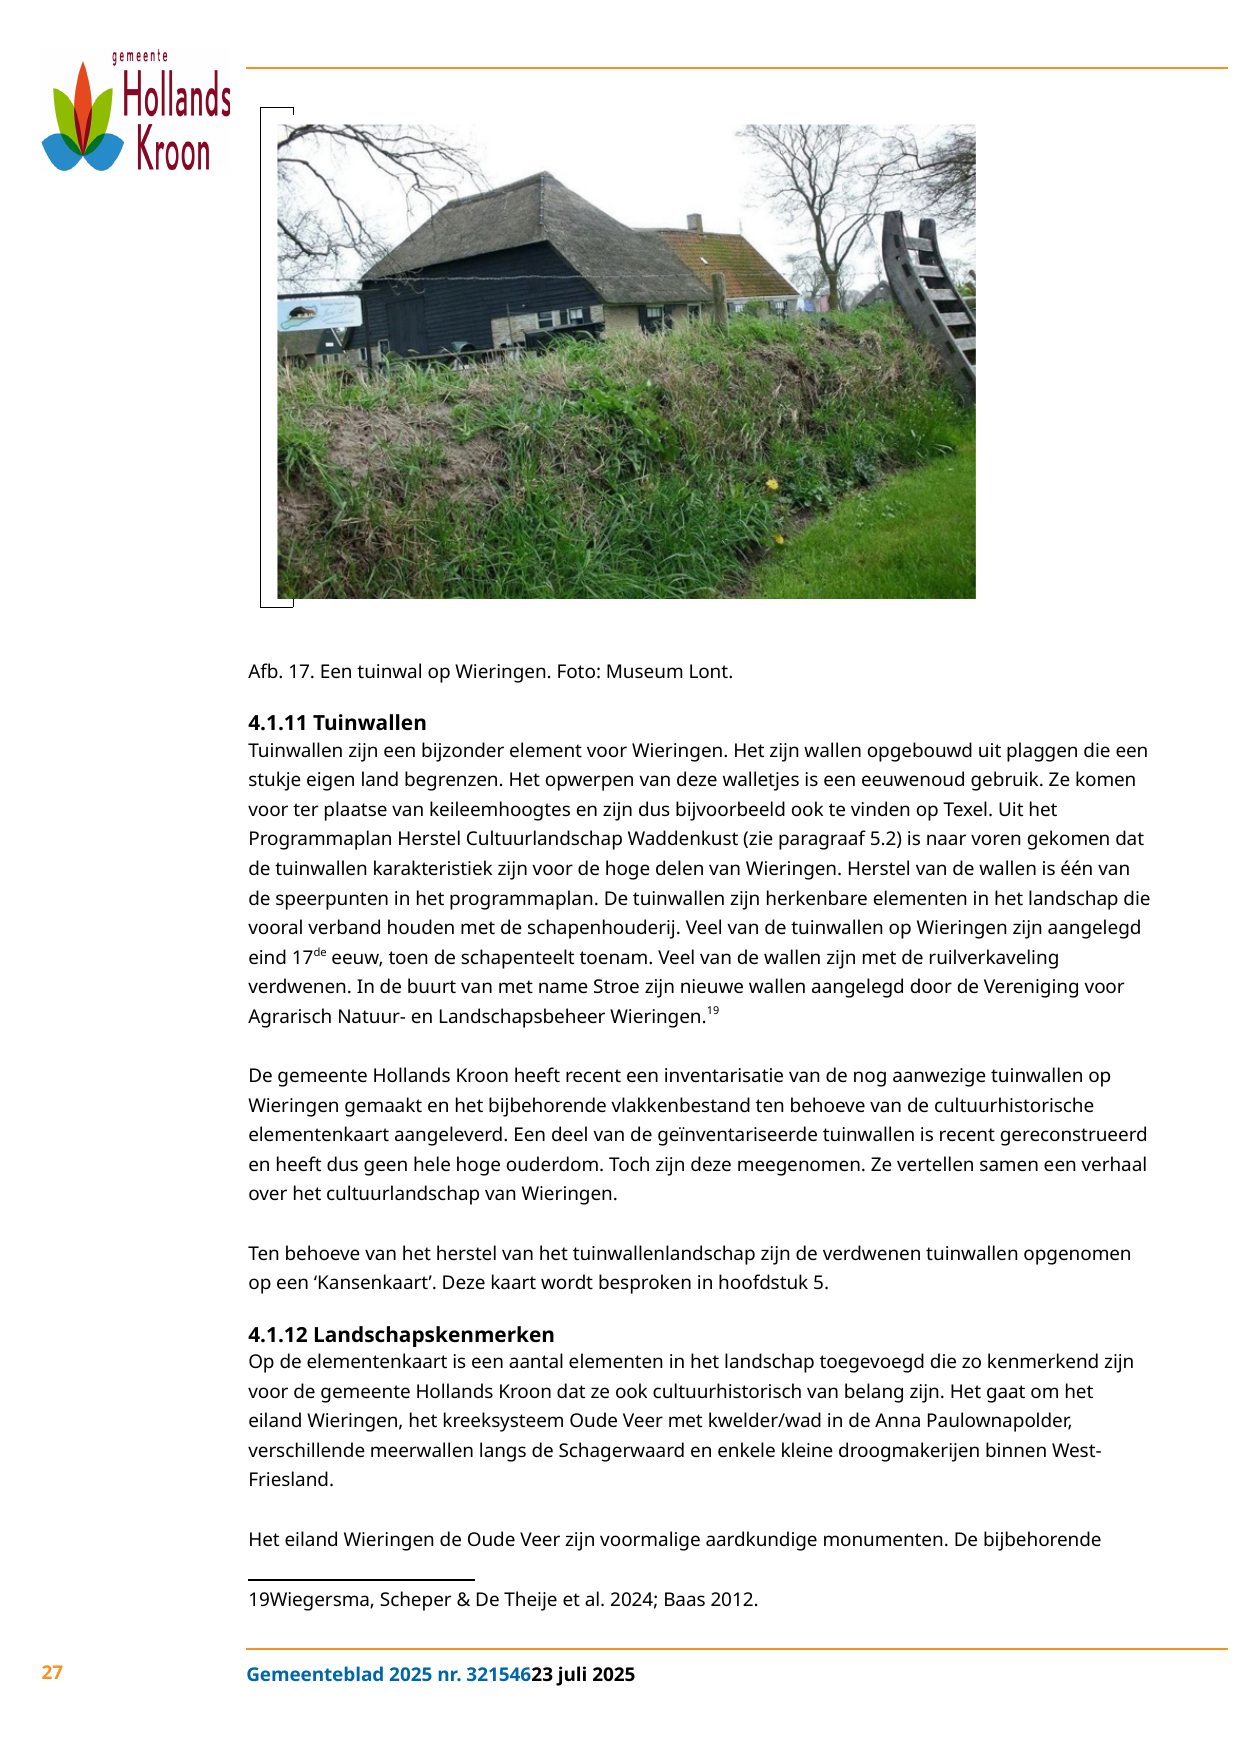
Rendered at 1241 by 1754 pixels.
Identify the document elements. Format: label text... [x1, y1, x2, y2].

text 4.1.11 Tuinwallen [248, 708, 1152, 737]
text Tuinwallen zijn een bijzonder element voor Wieringen. Het zijn wallen opgebouwd uit plaggen die een stukje eigen land begrenzen. Het opwerpen van deze walletjes is een eeuwenoud gebruik. Ze komen voor ter plaatse van keileemhoogtes en zijn dus bijvoorbeeld ook te vinden op Texel. Uit het Programmaplan Herstel Cultuurlandschap Waddenkust (zie paragraaf 5.2) is naar voren gekomen dat de tuinwallen karakteristiek zijn voor de hoge delen van Wieringen. Herstel van de wallen is één van de speerpunten in het programmaplan. De tuinwallen zijn herkenbare elementen in het landschap die vooral verband houden met de schapenhouderij. Veel van de tuinwallen op Wieringen zijn aangelegd eind 17de eeuw, toen de schapenteelt toenam. Veel van de wallen zijn met de ruilverkaveling verdwenen. In de buurt van met name Stroe zijn nieuwe wallen aangelegd door de Vereniging voor Agrarisch Natuur- en Landschapsbeheer Wieringen. [248, 737, 1152, 1029]
text 4.1.12 Landschapskenmerken [248, 1320, 1152, 1348]
text Op de elementenkaart is een aantal elementen in het landschap toegevoegd die zo kenmerkend zijn voor de gemeente Hollands Kroon dat ze ook cultuurhistorisch van belang zijn. Het gaat om het eiland Wieringen, het kreeksysteem Oude Veer met kwelder/wad in de Anna Paulownapolder, verschillende meerwallen langs de Schagerwaard en enkele kleine droogmakerijen binnen West-Friesland. [248, 1348, 1152, 1492]
text Wiegersma, Scheper & De Theije et al. 2024; Baas 2012. [248, 1586, 1152, 1612]
text Het eiland Wieringen de Oude Veer zijn voormalige aardkundige monumenten. De bijbehorende [248, 1526, 1152, 1551]
picture [268, 115, 978, 599]
text De gemeente Hollands Kroon heeft recent een inventarisatie van de nog aanwezige tuinwallen op Wieringen gemaakt en het bijbehorende vlakkenbestand ten behoeve van de cultuurhistorische elementenkaart aangeleverd. Een deel van de geïnventariseerde tuinwallen is recent gereconstrueerd en heeft dus geen hele hoge ouderdom. Toch zijn deze meegenomen. Ze vertellen samen een verhaal over het cultuurlandschap van Wieringen. [248, 1062, 1152, 1206]
text Afb. 17. Een tuinwal op Wieringen. Foto: Museum Lont. [248, 658, 1152, 684]
picture [41, 47, 231, 172]
text Ten behoeve van het herstel van het tuinwallenlandschap zijn de verdwenen tuinwallen opgenomen op een ‘Kansenkaart’. Deze kaart wordt besproken in hoofdstuk 5. [248, 1240, 1152, 1295]
